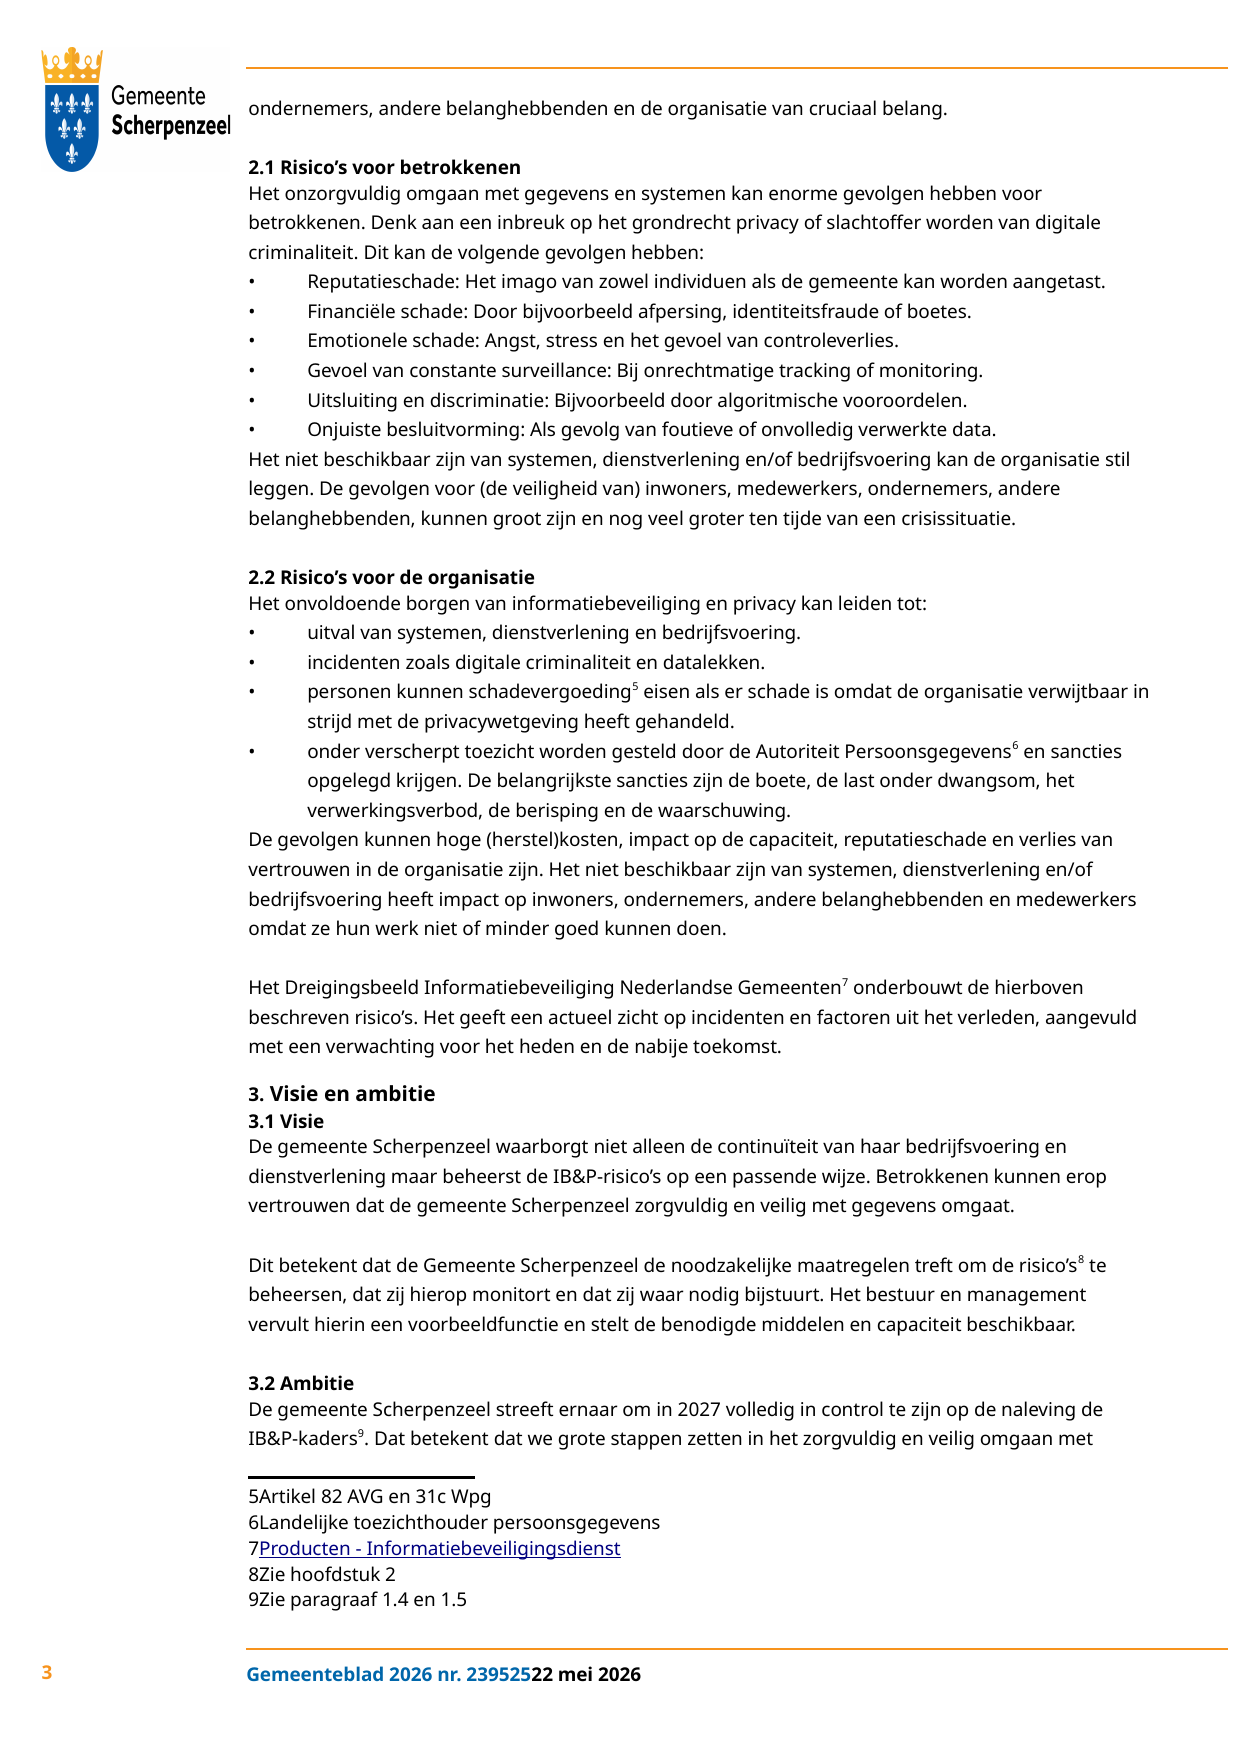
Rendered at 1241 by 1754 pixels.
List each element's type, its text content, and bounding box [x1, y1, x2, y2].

text 2.1 Risico’s voor betrokkenen [248, 154, 1152, 180]
text Het niet beschikbaar zijn van systemen, dienstverlening en/of bedrijfsvoering kan de organisatie stil leggen. De gevolgen voor (de veiligheid van) inwoners, medewerkers, ondernemers, andere belanghebbenden, kunnen groot zijn en nog veel groter ten tijde van een crisissituatie. [248, 446, 1152, 531]
text 3.2 Ambitie [248, 1370, 1152, 1396]
text 3. Visie en ambitie [248, 1079, 1152, 1108]
list Reputatieschade: Het imago van zowel individuen als de gemeente kan worden aangetast. [248, 268, 1152, 294]
text De gemeente Scherpenzeel streeft ernaar om in 2027 volledig in control te zijn op de naleving de IB&P-kaders. Dat betekent dat we grote stappen zetten in het zorgvuldig en veilig omgaan met [248, 1396, 1152, 1451]
text Zie hoofdstuk 2 [248, 1561, 1152, 1586]
text ondernemers, andere belanghebbenden en de organisatie van cruciaal belang. [248, 95, 1152, 121]
list uitval van systemen, dienstverlening en bedrijfsvoering. [248, 619, 1152, 645]
text 3.1 Visie [248, 1108, 1152, 1133]
text 2.2 Risico’s voor de organisatie [248, 564, 1152, 590]
text De gemeente Scherpenzeel waarborgt niet alleen de continuïteit van haar bedrijfsvoering en dienstverlening maar beheerst de IB&P-risico’s op een passende wijze. Betrokkenen kunnen erop vertrouwen dat de gemeente Scherpenzeel zorgvuldig en veilig met gegevens omgaat. [248, 1133, 1152, 1218]
picture [41, 47, 231, 172]
list Landelijke toezichthouder persoonsgegevens [248, 1509, 1152, 1535]
list Uitsluiting en discriminatie: Bijvoorbeeld door algoritmische vooroordelen. [248, 387, 1152, 412]
list Onjuiste besluitvorming: Als gevolg van foutieve of onvolledig verwerkte data. [248, 416, 1152, 442]
text Het onvoldoende borgen van informatiebeveiliging en privacy kan leiden tot: [248, 590, 1152, 616]
text Het Dreigingsbeeld Informatiebeveiliging Nederlandse Gemeenten onderbouwt de hierboven beschreven risico’s. Het geeft een actueel zicht op incidenten en factoren uit het verleden, aangevuld met een verwachting voor het heden en de nabije toekomst. [248, 974, 1152, 1059]
list Financiële schade: Door bijvoorbeeld afpersing, identiteitsfraude of boetes. [248, 298, 1152, 324]
text Zie paragraaf 1.4 en 1.5 [248, 1586, 1152, 1612]
list Gevoel van constante surveillance: Bij onrechtmatige tracking of monitoring. [248, 357, 1152, 383]
list personen kunnen schadevergoeding eisen als er schade is omdat de organisatie verwijtbaar in strijd met de privacywetgeving heeft gehandeld. [248, 679, 1152, 734]
list Emotionele schade: Angst, stress en het gevoel van controleverlies. [248, 328, 1152, 353]
list incidenten zoals digitale criminaliteit en datalekken. [248, 649, 1152, 675]
text Dit betekent dat de Gemeente Scherpenzeel de noodzakelijke maatregelen treft om de risico’s te beheersen, dat zij hierop monitort en dat zij waar nodig bijstuurt. Het bestuur en management vervult hierin een voorbeeldfunctie en stelt de benodigde middelen en capaciteit beschikbaar. [248, 1252, 1152, 1337]
list onder verscherpt toezicht worden gesteld door de Autoriteit Persoonsgegevens en sancties opgelegd krijgen. De belangrijkste sancties zijn de boete, de last onder dwangsom, het verwerkingsverbod, de berisping en de waarschuwing. [248, 738, 1152, 823]
list Artikel 82 AVG en 31c Wpg [248, 1483, 1152, 1509]
text De gevolgen kunnen hoge (herstel)kosten, impact op de capaciteit, reputatieschade en verlies van vertrouwen in de organisatie zijn. Het niet beschikbaar zijn van systemen, dienstverlening en/of bedrijfsvoering heeft impact op inwoners, ondernemers, andere belanghebbenden en medewerkers omdat ze hun werk niet of minder goed kunnen doen. [248, 827, 1152, 941]
text Producten - Informatiebeveiligingsdienst [248, 1535, 1152, 1561]
text Het onzorgvuldig omgaan met gegevens en systemen kan enorme gevolgen hebben voor betrokkenen. Denk aan een inbreuk op het grondrecht privacy of slachtoffer worden van digitale criminaliteit. Dit kan de volgende gevolgen hebben: [248, 180, 1152, 264]
